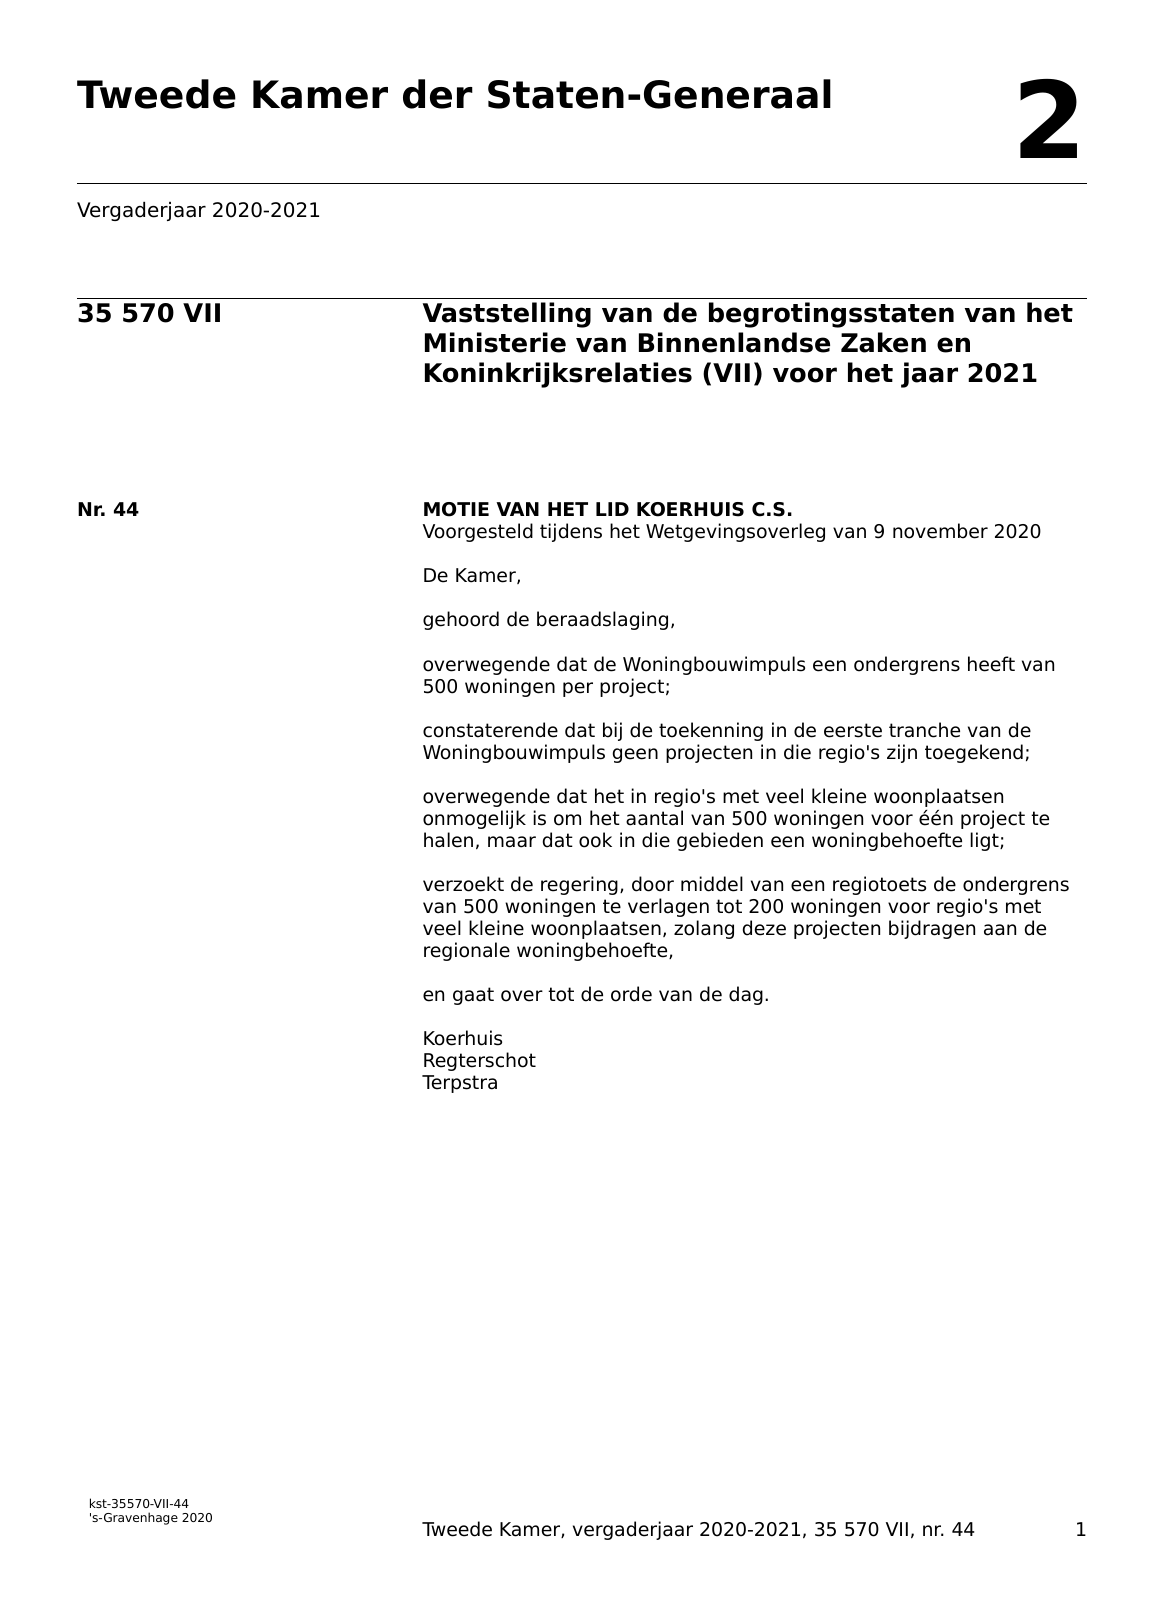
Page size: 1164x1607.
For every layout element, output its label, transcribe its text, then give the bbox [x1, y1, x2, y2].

text 's-Gravenhage 2020 [88, 1511, 323, 1525]
subtitle Nr. 44 MOTIE VAN HET LID KOERHUIS C.S. [77, 499, 1087, 521]
text overwegende dat de Woningbouwimpuls een ondergrens heeft van 500 woningen per project; [422, 653, 1087, 697]
text Voorgesteld tijdens het Wetgevingsoverleg van 9 november 2020 [422, 521, 1087, 543]
text constaterende dat bij de toekenning in de eerste tranche van de Woningbouwimpuls geen projecten in die regio's zijn toegekend; [422, 720, 1087, 764]
text gehoord de beraadslaging, [422, 609, 1087, 631]
text en gaat over tot de orde van de dag. [422, 984, 1087, 1006]
table_header Tweede Kamer der Staten-Generaal [77, 59, 886, 183]
table_cell Vergaderjaar 2020-2021 [77, 184, 1087, 298]
text De Kamer, [422, 565, 1087, 587]
subtitle 35 570 VII Vaststelling van de begrotingsstaten van het Ministerie van Binnenlandse Zaken en Koninkrijksrelaties (VII) voor het jaar 2021 [77, 299, 1087, 388]
text Regterschot [422, 1050, 1087, 1072]
table_header 2 [886, 59, 1087, 183]
text kst-35570-VII-44 [88, 1497, 323, 1511]
text Koerhuis [422, 1028, 1087, 1050]
text Terpstra [422, 1072, 1087, 1094]
text verzoekt de regering, door middel van een regiotoets de ondergrens van 500 woningen te verlagen tot 200 woningen voor regio's met veel kleine woonplaatsen, zolang deze projecten bijdragen aan de regionale woningbehoefte, [422, 874, 1087, 962]
text overwegende dat het in regio's met veel kleine woonplaatsen onmogelijk is om het aantal van 500 woningen voor één project te halen, maar dat ook in die gebieden een woningbehoefte ligt; [422, 786, 1087, 852]
